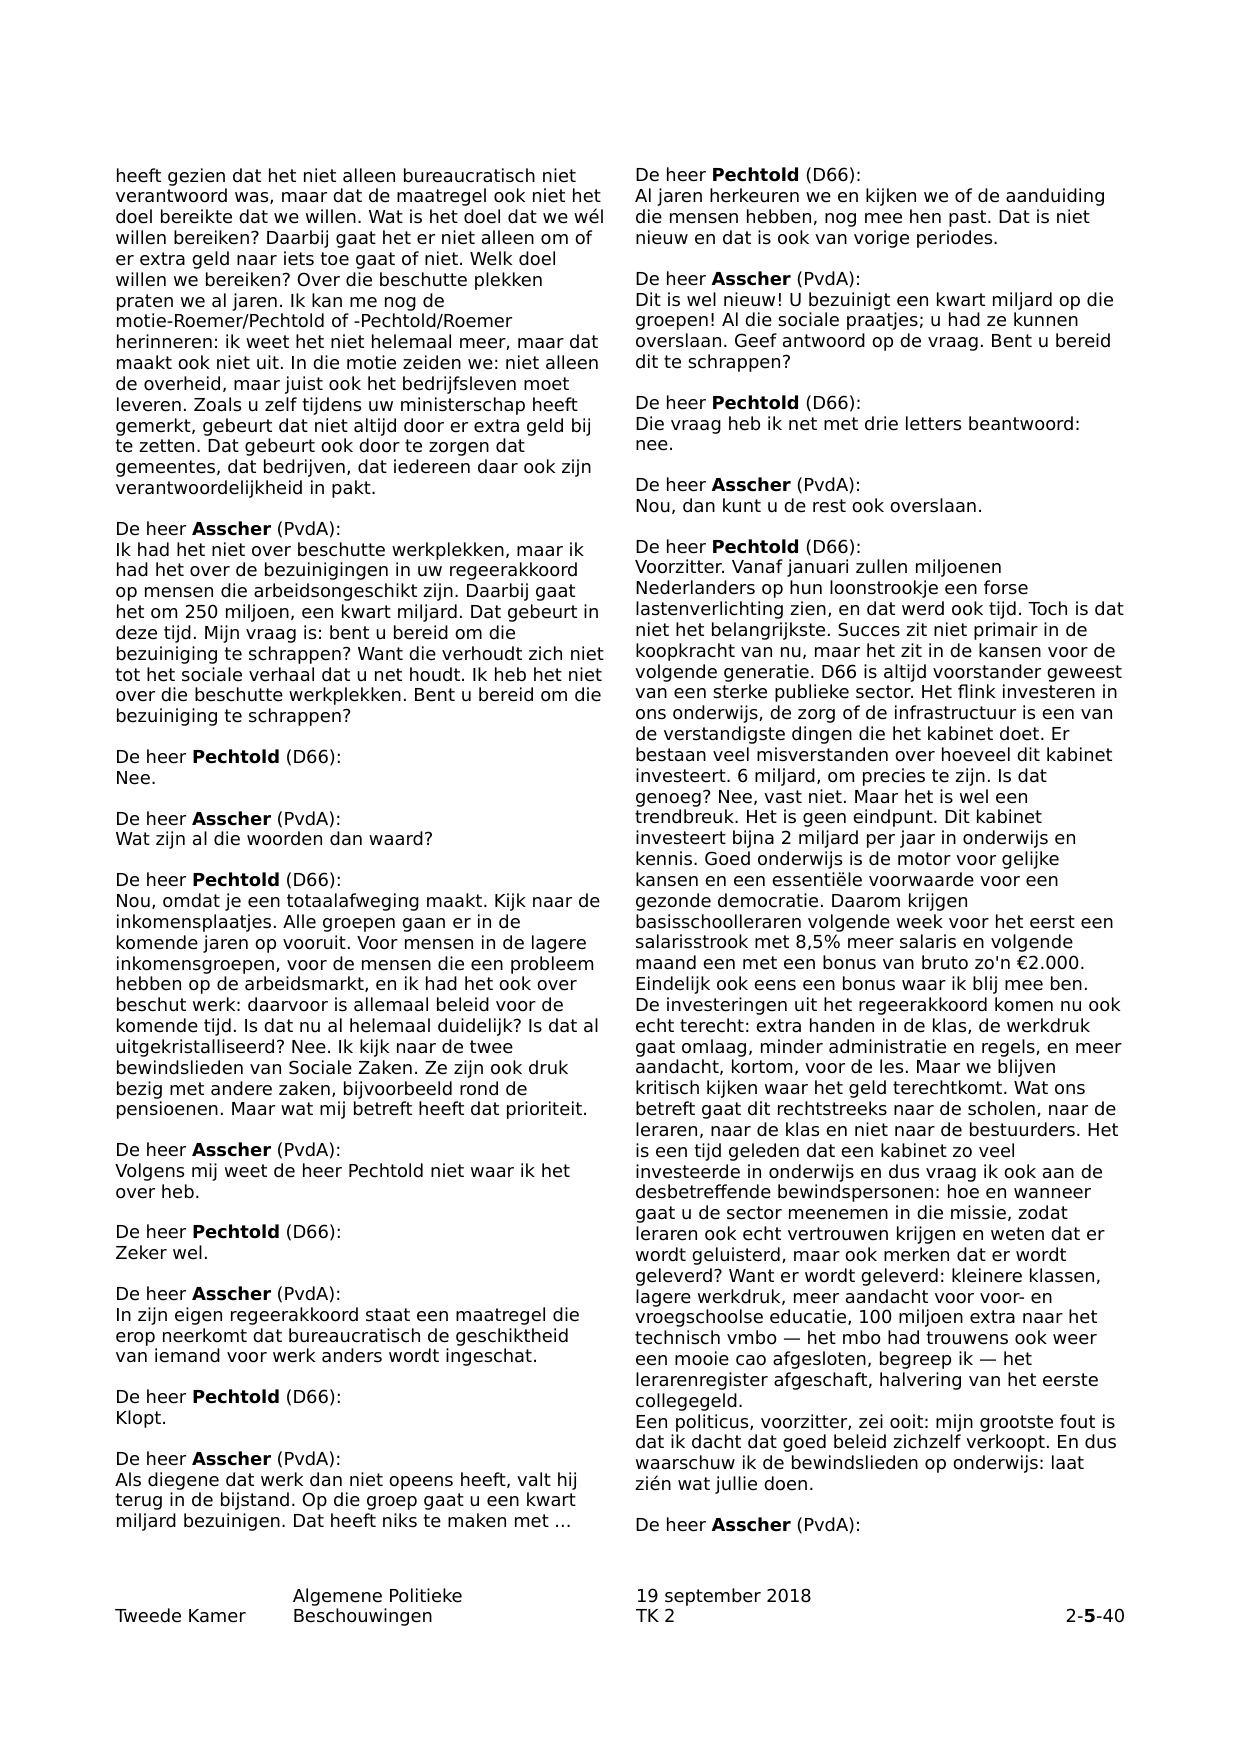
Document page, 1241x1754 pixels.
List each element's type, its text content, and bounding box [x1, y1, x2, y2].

text De heer Asscher (PvdA): [635, 268, 1125, 289]
text In zijn eigen regeerakkoord staat een maatregel die erop neerkomt dat bureaucratisch de geschiktheid van iemand voor werk anders wordt ingeschat. [115, 1304, 605, 1367]
text Ik had het niet over beschutte werkplekken, maar ik had het over de bezuinigingen in uw regeerakkoord op mensen die arbeidsongeschikt zijn. Daarbij gaat het om 250 miljoen, een kwart miljard. Dat gebeurt in deze tijd. Mijn vraag is: bent u bereid om die bezuiniging te schrappen? Want die verhoudt zich niet tot het sociale verhaal dat u net houdt. Ik heb het niet over die beschutte werkplekken. Bent u bereid om die bezuiniging te schrappen? [115, 539, 605, 727]
text De heer Asscher (PvdA): [115, 1140, 605, 1161]
text De heer Pechtold (D66): [635, 393, 1125, 413]
text Al jaren herkeuren we en kijken we of de aanduiding die mensen hebben, nog mee hen past. Dat is niet nieuw en dat is ook van vorige periodes. [635, 186, 1125, 248]
text De heer Asscher (PvdA): [115, 1449, 605, 1469]
text De heer Asscher (PvdA): [115, 519, 605, 539]
text De heer Asscher (PvdA): [635, 475, 1125, 496]
text Voorzitter. Vanaf januari zullen miljoenen Nederlanders op hun loonstrookje een forse lastenverlichting zien, en dat werd ook tijd. Toch is dat niet het belangrijkste. Succes zit niet primair in de koopkracht van nu, maar het zit in de kansen voor de volgende generatie. D66 is altijd voorstander geweest van een sterke publieke sector. Het flink investeren in ons onderwijs, de zorg of de infrastructuur is een van de verstandigste dingen die het kabinet doet. Er bestaan veel misverstanden over hoeveel dit kabinet investeert. 6 miljard, om precies te zijn. Is dat genoeg? Nee, vast niet. Maar het is wel een trendbreuk. Het is geen eindpunt. Dit kabinet investeert bijna 2 miljard per jaar in onderwijs en kennis. Goed onderwijs is de motor voor gelijke kansen en een essentiële voorwaarde voor een gezonde democratie. Daarom krijgen basisschoolleraren volgende week voor het eerst een salarisstrook met 8,5% meer salaris en volgende maand een met een bonus van bruto zo'n €2.000. Eindelijk ook eens een bonus waar ik blij mee ben. [635, 557, 1125, 995]
text De heer Asscher (PvdA): [115, 808, 605, 829]
text De heer Asscher (PvdA): [115, 1284, 605, 1304]
text De heer Pechtold (D66): [115, 1387, 605, 1408]
text Nou, omdat je een totaalafweging maakt. Kijk naar de inkomensplaatjes. Alle groepen gaan er in de komende jaren op vooruit. Voor mensen in de lagere inkomensgroepen, voor de mensen die een probleem hebben op de arbeidsmarkt, en ik had het ook over beschut werk: daarvoor is allemaal beleid voor de komende tijd. Is dat nu al helemaal duidelijk? Is dat al uitgekristalliseerd? Nee. Ik kijk naar de twee bewindslieden van Sociale Zaken. Ze zijn ook druk bezig met andere zaken, bijvoorbeeld rond de pensioenen. Maar wat mij betreft heeft dat prioriteit. [115, 891, 605, 1120]
text De heer Pechtold (D66): [115, 747, 605, 768]
text De heer Asscher (PvdA): [635, 1515, 1125, 1536]
text Een politicus, voorzitter, zei ooit: mijn grootste fout is dat ik dacht dat goed beleid zichzelf verkoopt. En dus waarschuw ik de bewindslieden op onderwijs: laat zién wat jullie doen. [635, 1411, 1125, 1495]
text Zeker wel. [115, 1243, 605, 1264]
text Die vraag heb ik net met drie letters beantwoord: nee. [635, 413, 1125, 455]
text De heer Pechtold (D66): [115, 1222, 605, 1243]
text De heer Pechtold (D66): [635, 165, 1125, 186]
text Klopt. [115, 1408, 605, 1429]
text heeft gezien dat het niet alleen bureaucratisch niet verantwoord was, maar dat de maatregel ook niet het doel bereikte dat we willen. Wat is het doel dat we wél willen bereiken? Daarbij gaat het er niet alleen om of er extra geld naar iets toe gaat of niet. Welk doel willen we bereiken? Over die beschutte plekken praten we al jaren. Ik kan me nog de motie-Roemer/Pechtold of -Pechtold/Roemer herinneren: ik weet het niet helemaal meer, maar dat maakt ook niet uit. In die motie zeiden we: niet alleen de overheid, maar juist ook het bedrijfsleven moet leveren. Zoals u zelf tijdens uw ministerschap heeft gemerkt, gebeurt dat niet altijd door er extra geld bij te zetten. Dat gebeurt ook door te zorgen dat gemeentes, dat bedrijven, dat iedereen daar ook zijn verantwoordelijkheid in pakt. [115, 165, 605, 499]
text De heer Pechtold (D66): [115, 870, 605, 891]
text Volgens mij weet de heer Pechtold niet waar ik het over heb. [115, 1161, 605, 1202]
text Dit is wel nieuw! U bezuinigt een kwart miljard op die groepen! Al die sociale praatjes; u had ze kunnen overslaan. Geef antwoord op de vraag. Bent u bereid dit te schrappen? [635, 289, 1125, 373]
text De investeringen uit het regeerakkoord komen nu ook echt terecht: extra handen in de klas, de werkdruk gaat omlaag, minder administratie en regels, en meer aandacht, kortom, voor de les. Maar we blijven kritisch kijken waar het geld terechtkomt. Wat ons betreft gaat dit rechtstreeks naar de scholen, naar de leraren, naar de klas en niet naar de bestuurders. Het is een tijd geleden dat een kabinet zo veel investeerde in onderwijs en dus vraag ik ook aan de desbetreffende bewindspersonen: hoe en wanneer gaat u de sector meenemen in die missie, zodat leraren ook echt vertrouwen krijgen en weten dat er wordt geluisterd, maar ook merken dat er wordt geleverd? Want er wordt geleverd: kleinere klassen, lagere werkdruk, meer aandacht voor voor- en vroegschoolse educatie, 100 miljoen extra naar het technisch vmbo — het mbo had trouwens ook weer een mooie cao afgesloten, begreep ik — het lerarenregister afgeschaft, halvering van het eerste collegegeld. [635, 995, 1125, 1411]
text Nee. [115, 768, 605, 788]
text Nou, dan kunt u de rest ook overslaan. [635, 496, 1125, 517]
text Wat zijn al die woorden dan waard? [115, 829, 605, 850]
text Als diegene dat werk dan niet opeens heeft, valt hij terug in de bijstand. Op die groep gaat u een kwart miljard bezuinigen. Dat heeft niks te maken met ... [115, 1469, 605, 1532]
text De heer Pechtold (D66): [635, 537, 1125, 557]
